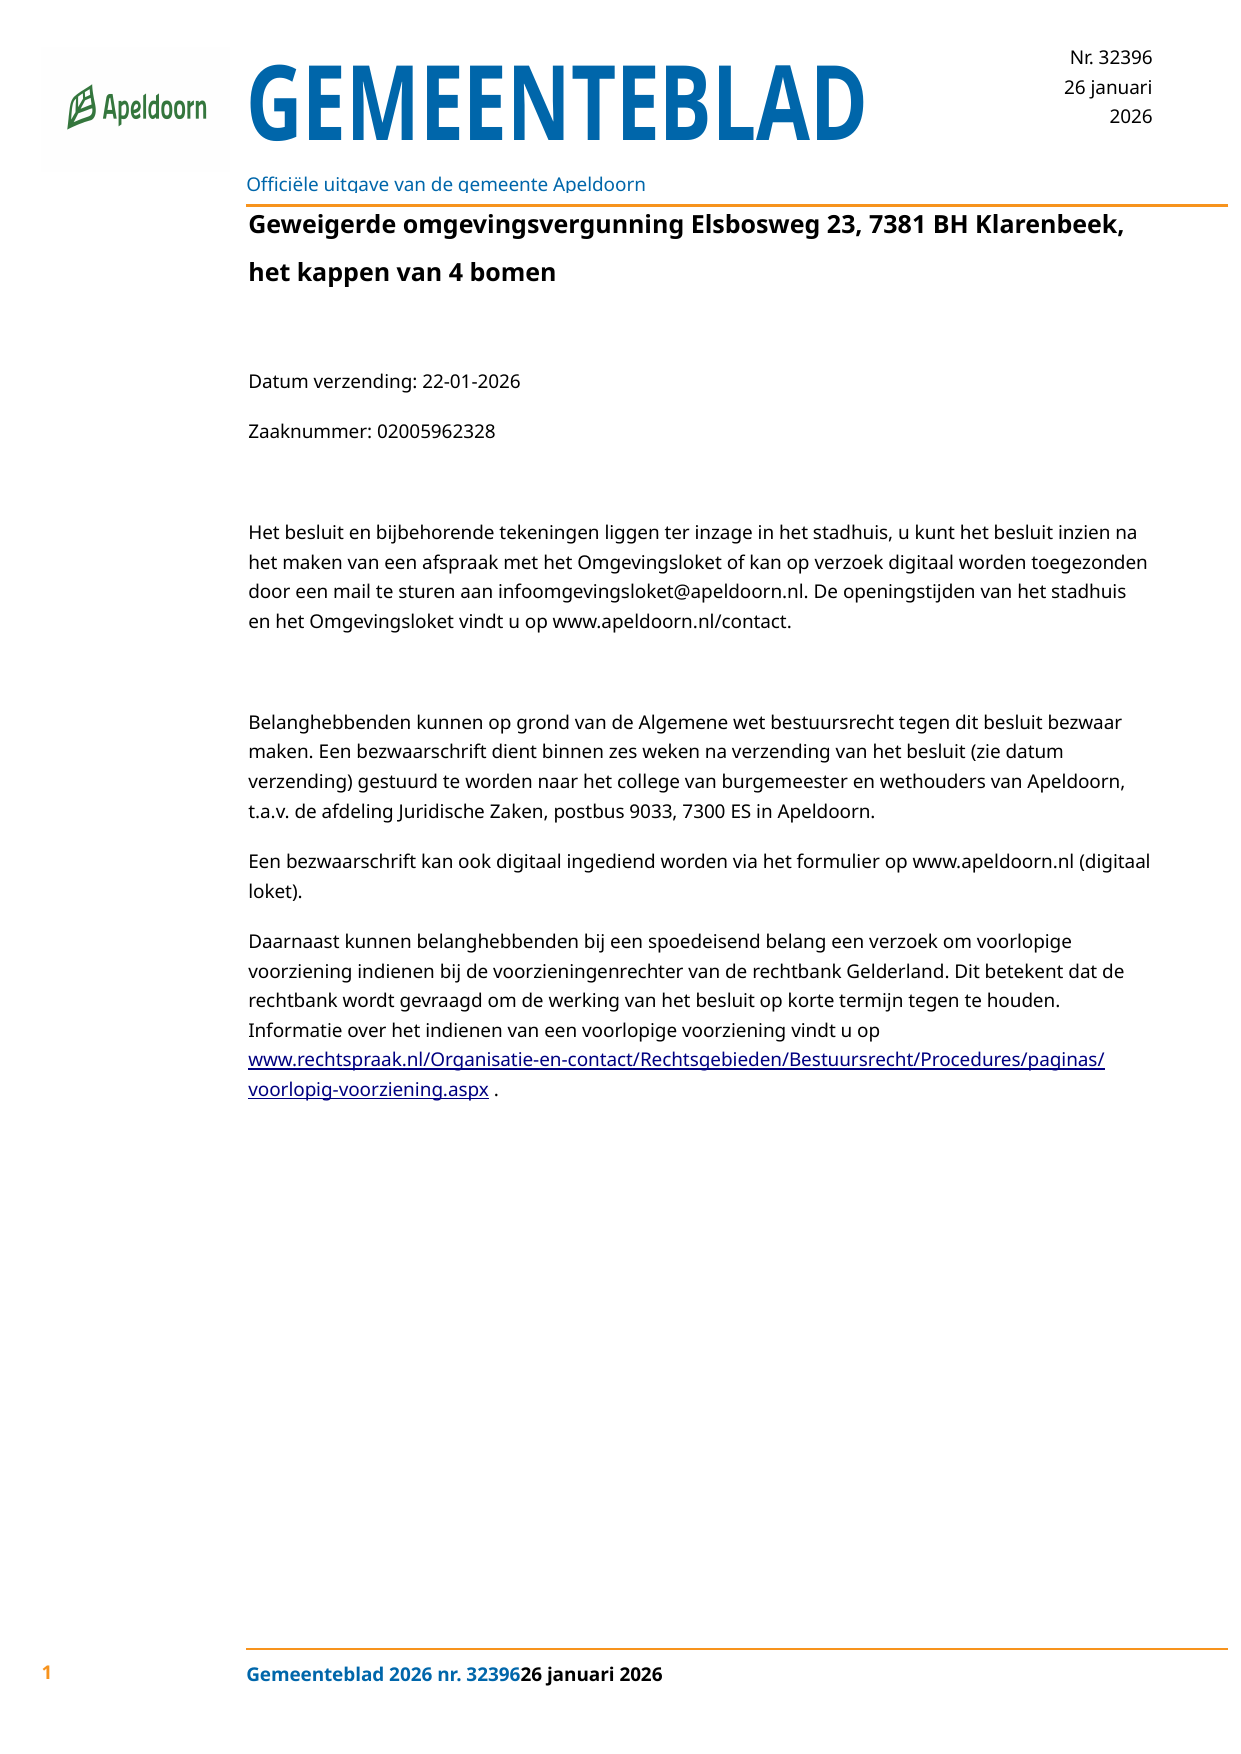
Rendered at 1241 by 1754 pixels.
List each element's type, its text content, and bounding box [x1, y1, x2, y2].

text Datum verzending: 22-01-2026 [248, 368, 1152, 394]
text Het besluit en bijbehorende tekeningen liggen ter inzage in het stadhuis, u kunt het besluit inzien na het maken van een afspraak met het Omgevingsloket of kan op verzoek digitaal worden toegezonden door een mail te sturen aan infoomgevingsloket@apeldoorn.nl. De openingstijden van het stadhuis en het Omgevingsloket vindt u op www.apeldoorn.nl/contact. [248, 519, 1152, 634]
text Een bezwaarschrift kan ook digitaal ingediend worden via het formulier op www.apeldoorn.nl (digitaal loket). [248, 848, 1152, 904]
text Geweigerde omgevingsvergunning Elsbosweg 23, 7381 BH Klarenbeek, het kappen van 4 bomen [248, 207, 1152, 288]
text Zaaknummer: 02005962328 [248, 419, 1152, 444]
picture [41, 47, 231, 172]
text Belanghebbenden kunnen op grond van de Algemene wet bestuursrecht tegen dit besluit bezwaar maken. Een bezwaarschrift dient binnen zes weken na verzending van het besluit (zie datum verzending) gestuurd te worden naar het college van burgemeester en wethouders van Apeldoorn, t.a.v. de afdeling Juridische Zaken, postbus 9033, 7300 ES in Apeldoorn. [248, 709, 1152, 824]
text Daarnaast kunnen belanghebbenden bij een spoedeisend belang een verzoek om voorlopige voorziening indienen bij de voorzieningenrechter van de rechtbank Gelderland. Dit betekent dat de rechtbank wordt gevraagd om de werking van het besluit op korte termijn tegen te houden. Informatie over het indienen van een voorlopige voorziening vindt u op www.rechtspraak.nl/Organisatie-en-contact/Rechtsgebieden/Bestuursrecht/Procedures/paginas/voorlopig-voorziening.aspx . [248, 928, 1152, 1102]
